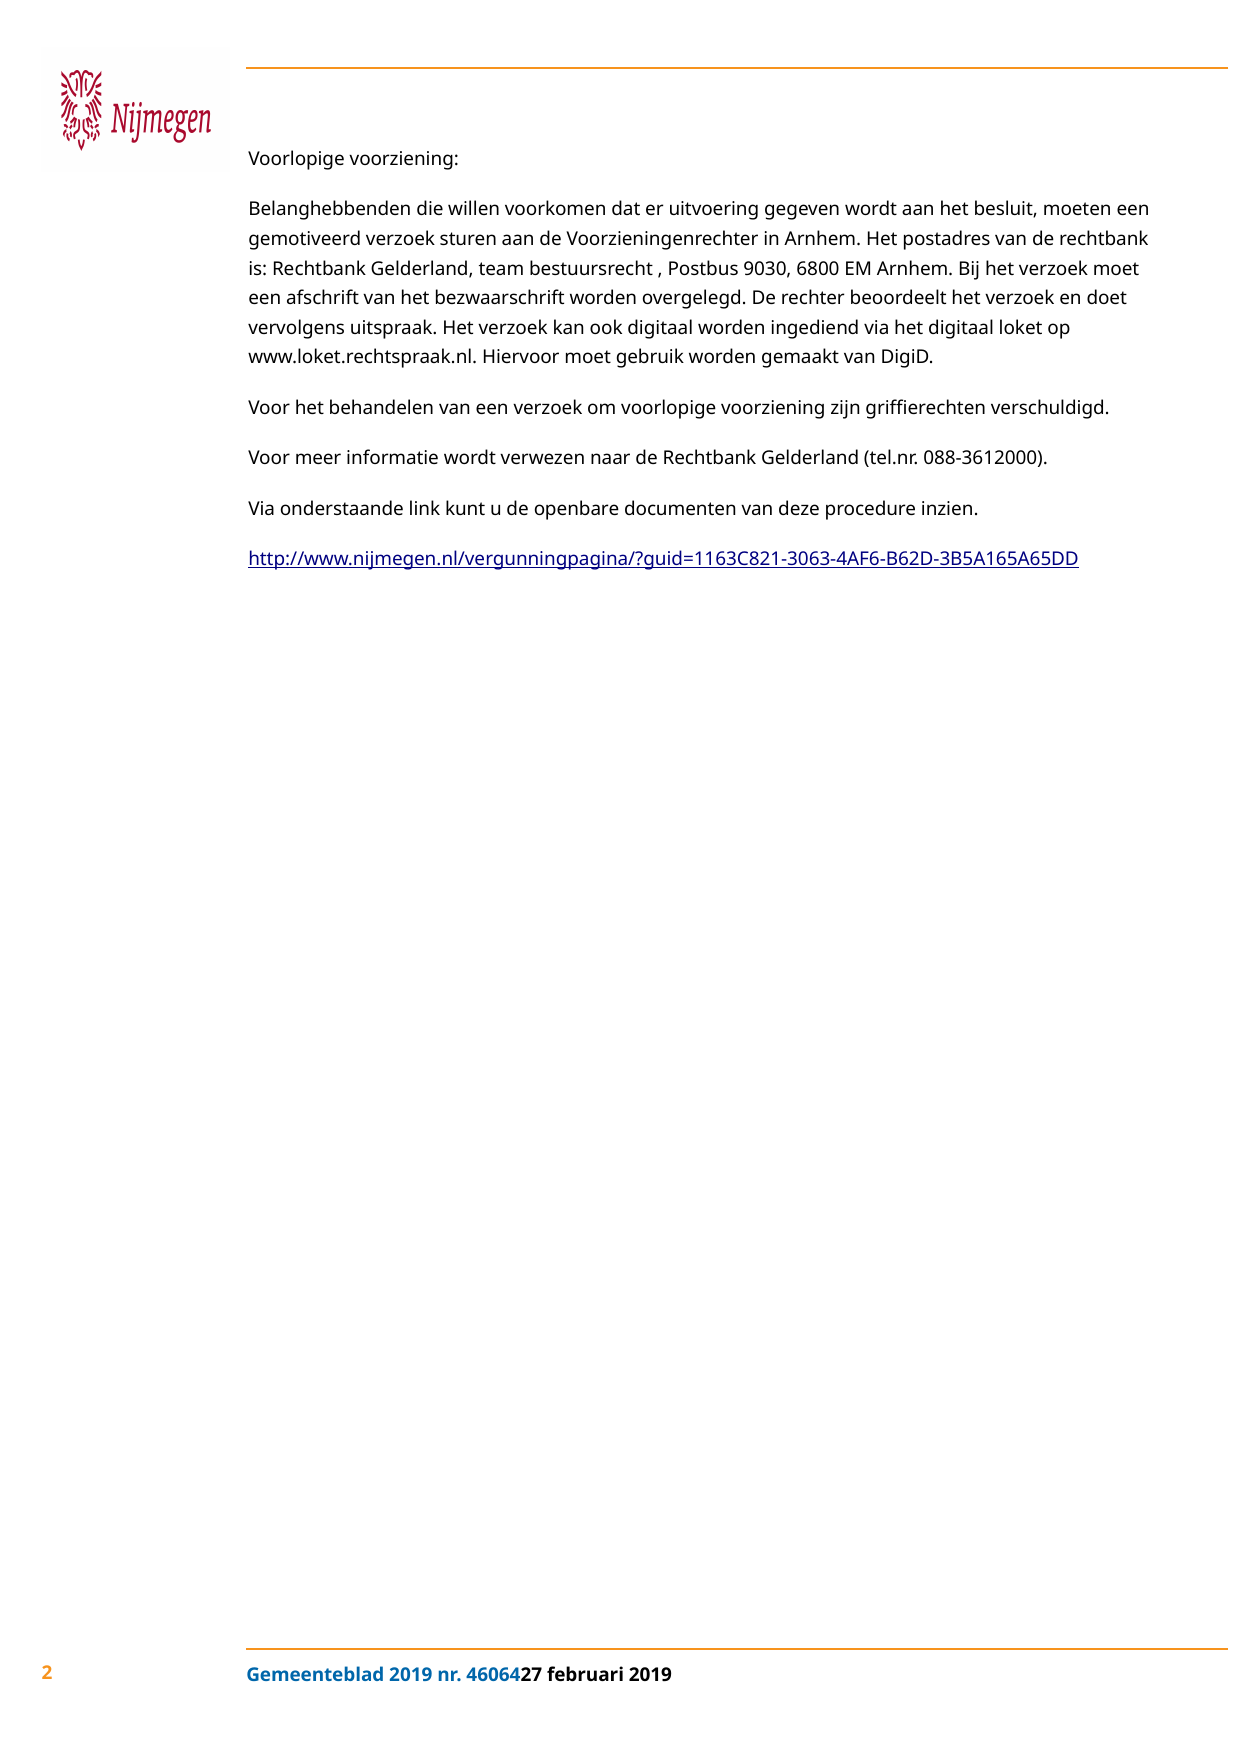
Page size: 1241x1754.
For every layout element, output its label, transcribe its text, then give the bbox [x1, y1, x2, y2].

text Belanghebbenden die willen voorkomen dat er uitvoering gegeven wordt aan het besluit, moeten een gemotiveerd verzoek sturen aan de Voorzieningenrechter in Arnhem. Het postadres van de rechtbank is: Rechtbank Gelderland, team bestuursrecht , Postbus 9030, 6800 EM Arnhem. Bij het verzoek moet een afschrift van het bezwaarschrift worden overgelegd. De rechter beoordeelt het verzoek en doet vervolgens uitspraak. Het verzoek kan ook digitaal worden ingediend via het digitaal loket op www.loket.rechtspraak.nl. Hiervoor moet gebruik worden gemaakt van DigiD. [248, 196, 1152, 369]
picture [41, 47, 231, 172]
text Voor het behandelen van een verzoek om voorlopige voorziening zijn griffierechten verschuldigd. [248, 394, 1152, 420]
text Voor meer informatie wordt verwezen naar de Rechtbank Gelderland (tel.nr. 088-3612000). [248, 444, 1152, 470]
text Voorlopige voorziening: [248, 145, 1152, 171]
text Via onderstaande link kunt u de openbare documenten van deze procedure inzien. [248, 495, 1152, 521]
text http://www.nijmegen.nl/vergunningpagina/?guid=1163C821-3063-4AF6-B62D-3B5A165A65DD [248, 545, 1152, 571]
